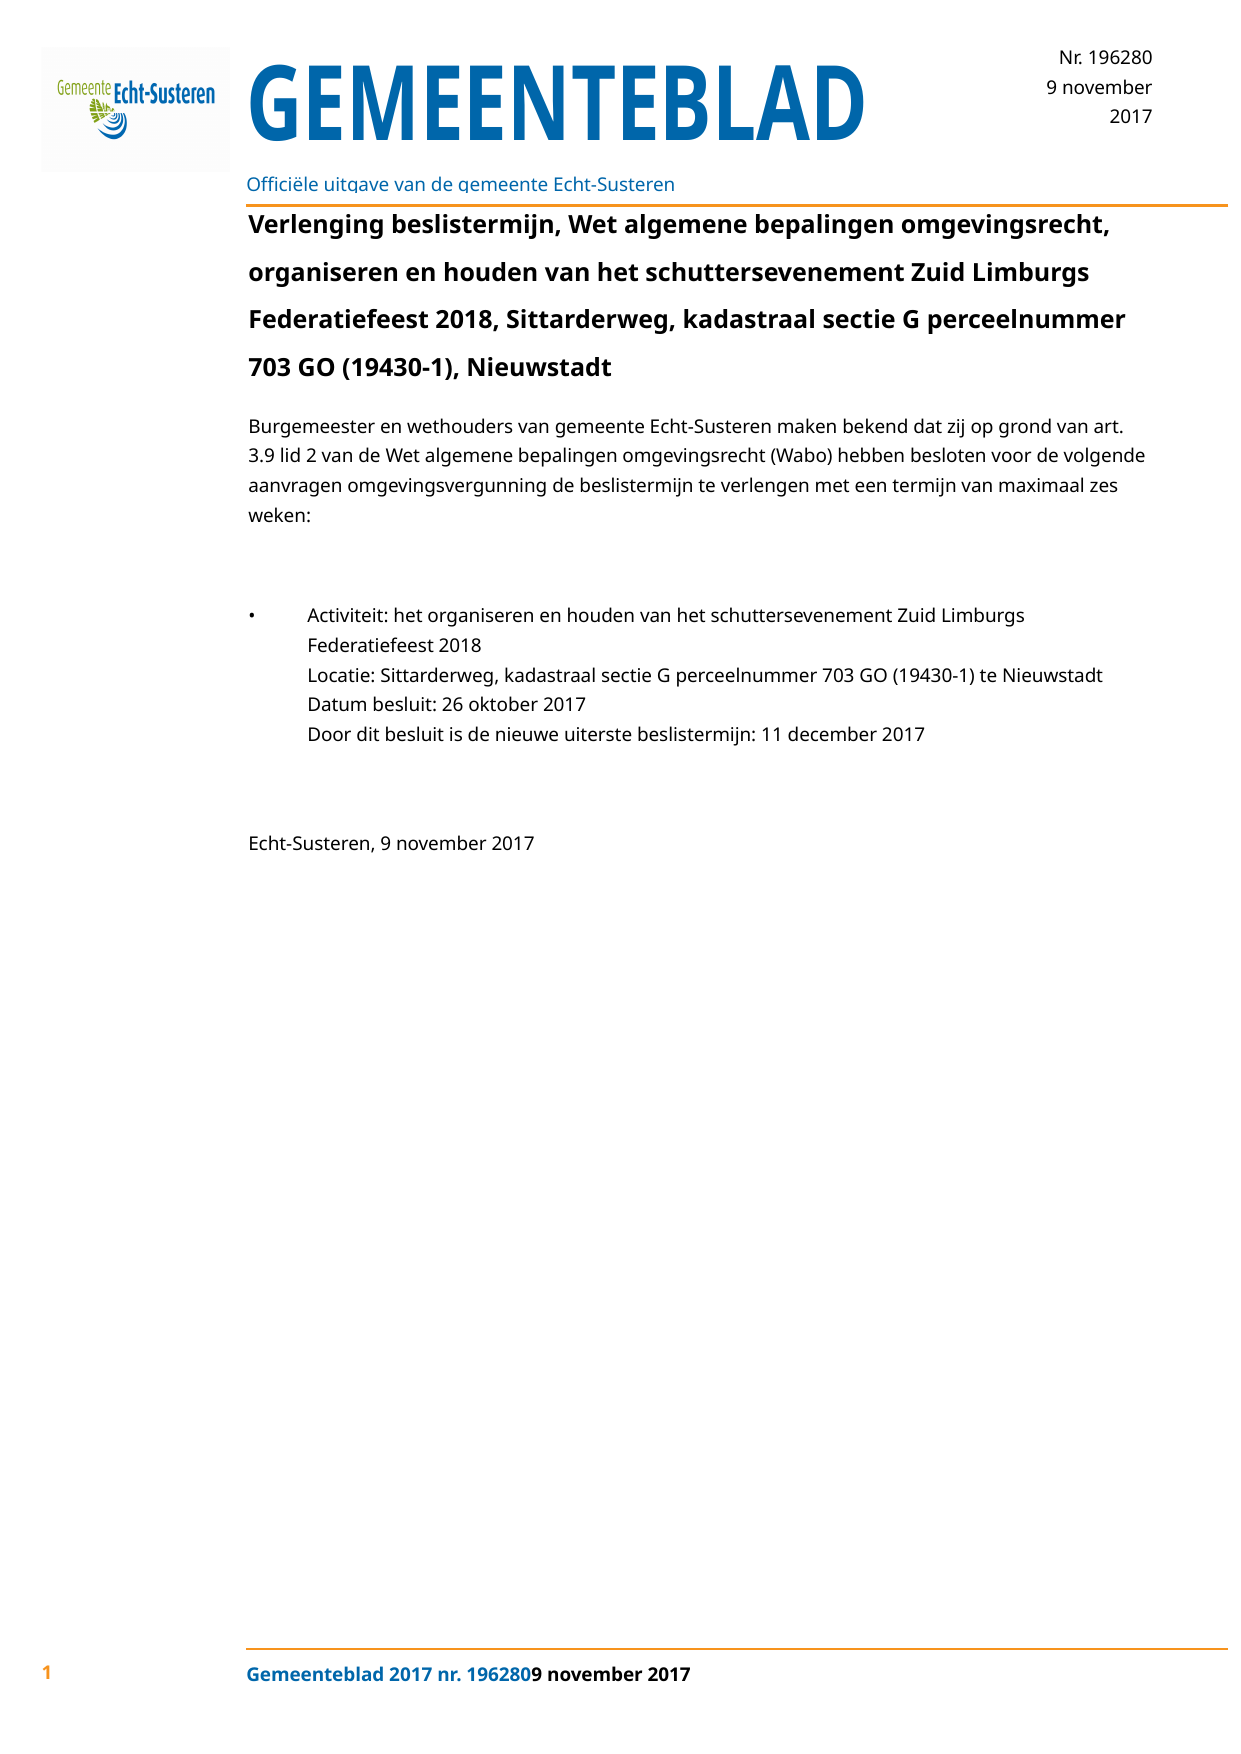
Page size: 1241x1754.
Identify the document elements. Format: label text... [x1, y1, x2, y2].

list Activiteit: het organiseren en houden van het schuttersevenement Zuid Limburgs Federatiefeest 2018 [248, 603, 1152, 658]
list Datum besluit: 26 oktober 2017 [248, 691, 1152, 717]
text Verlenging beslistermijn, Wet algemene bepalingen omgevingsrecht, organiseren en houden van het schuttersevenement Zuid Limburgs Federatiefeest 2018, Sittarderweg, kadastraal sectie G perceelnummer 703 GO (19430-1), Nieuwstadt [248, 207, 1152, 384]
text Burgemeester en wethouders van gemeente Echt-Susteren maken bekend dat zij op grond van art. 3.9 lid 2 van de Wet algemene bepalingen omgevingsrecht (Wabo) hebben besloten voor de volgende aanvragen omgevingsvergunning de beslistermijn te verlengen met een termijn van maximaal zes weken: [248, 413, 1152, 528]
text Echt-Susteren, 9 november 2017 [248, 831, 1152, 856]
list Locatie: Sittarderweg, kadastraal sectie G perceelnummer 703 GO (19430-1) te Nieuwstadt [248, 662, 1152, 688]
picture [41, 47, 231, 172]
list Door dit besluit is de nieuwe uiterste beslistermijn: 11 december 2017 [248, 721, 1152, 747]
